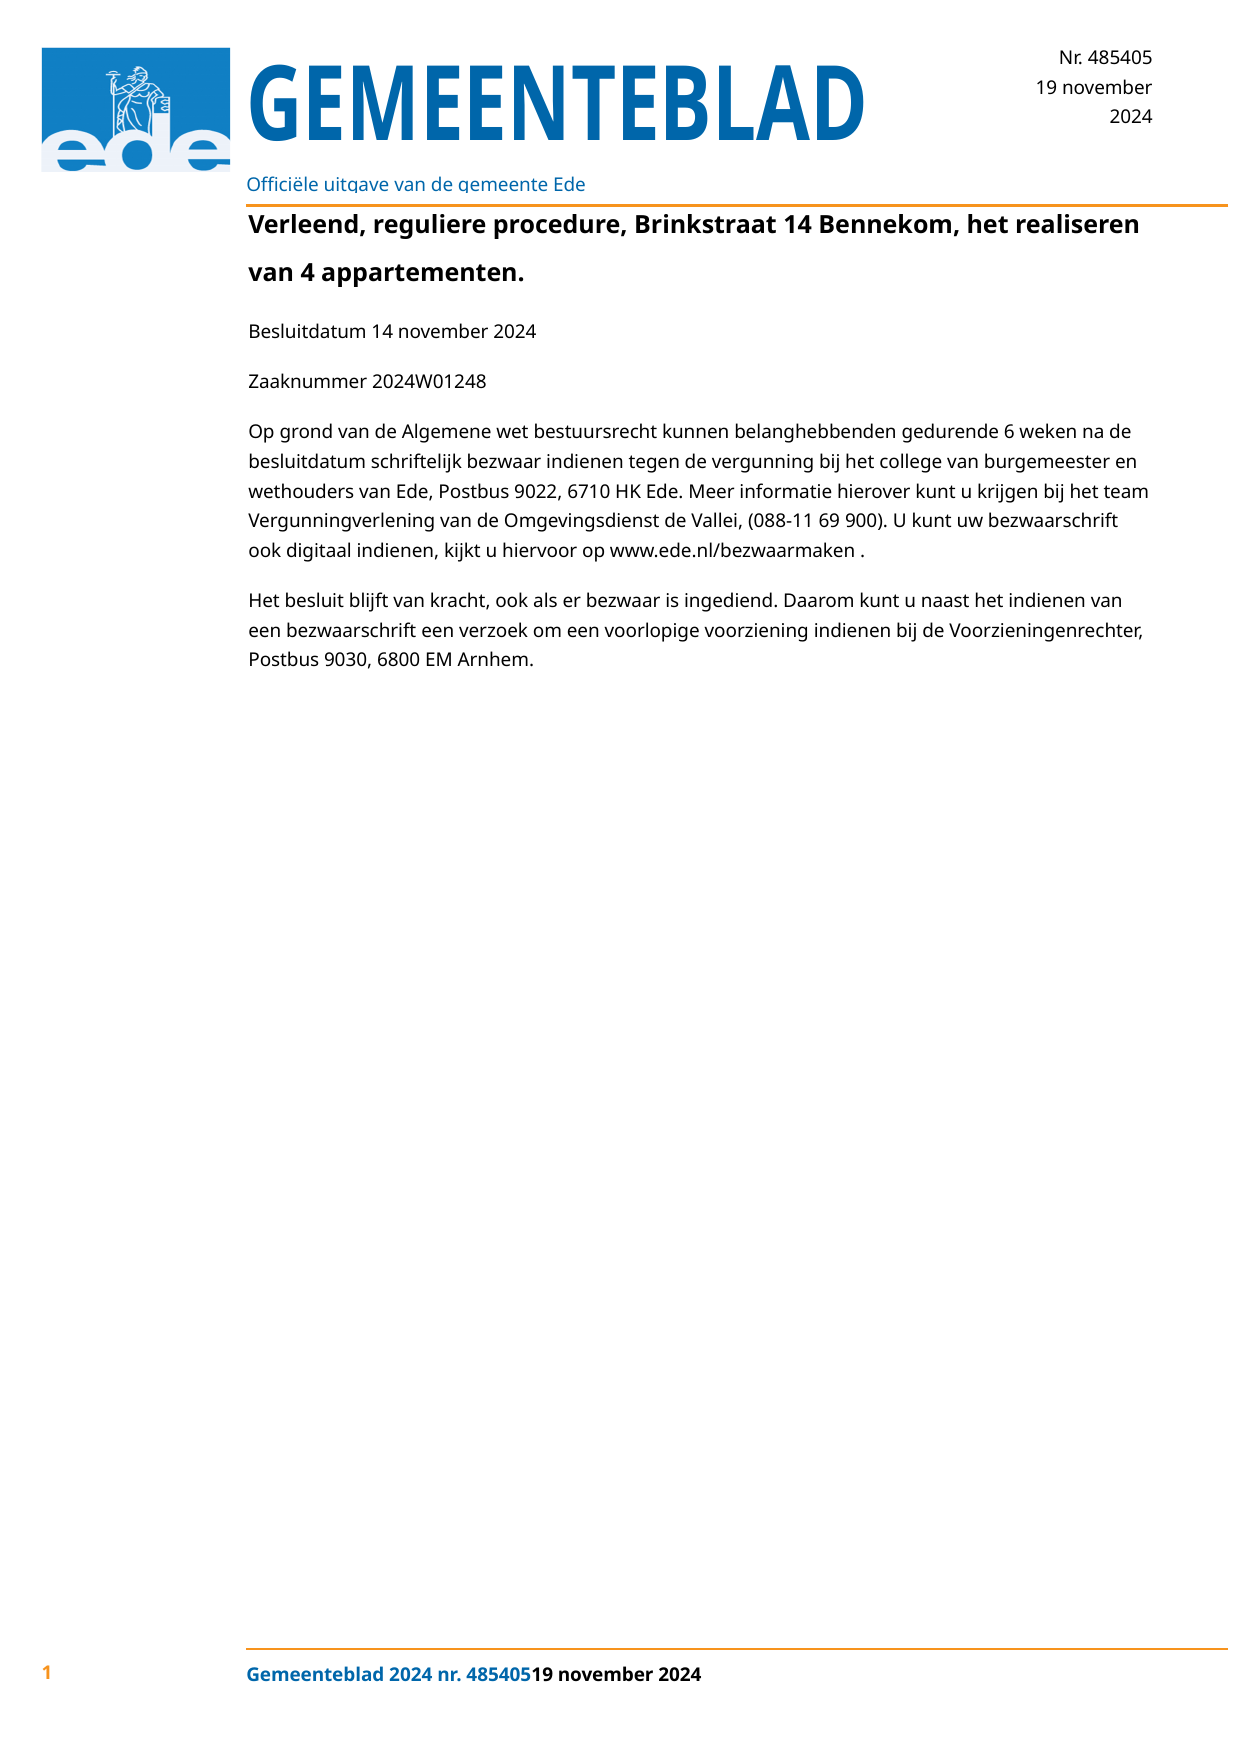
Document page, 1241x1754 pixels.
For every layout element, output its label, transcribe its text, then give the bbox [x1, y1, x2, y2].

text Besluitdatum 14 november 2024 [248, 318, 1152, 344]
text Op grond van de Algemene wet bestuursrecht kunnen belanghebbenden gedurende 6 weken na de besluitdatum schriftelijk bezwaar indienen tegen de vergunning bij het college van burgemeester en wethouders van Ede, Postbus 9022, 6710 HK Ede. Meer informatie hierover kunt u krijgen bij het team Vergunningverlening van de Omgevingsdienst de Vallei, (088-11 69 900). U kunt uw bezwaarschrift ook digitaal indienen, kijkt u hiervoor op www.ede.nl/bezwaarmaken . [248, 419, 1152, 563]
picture [41, 47, 231, 172]
text Het besluit blijft van kracht, ook als er bezwaar is ingediend. Daarom kunt u naast het indienen van een bezwaarschrift een verzoek om een voorlopige voorziening indienen bij de Voorzieningenrechter, Postbus 9030, 6800 EM Arnhem. [248, 587, 1152, 672]
text Verleend, reguliere procedure, Brinkstraat 14 Bennekom, het realiseren van 4 appartementen. [248, 207, 1152, 288]
text Zaaknummer 2024W01248 [248, 368, 1152, 394]
